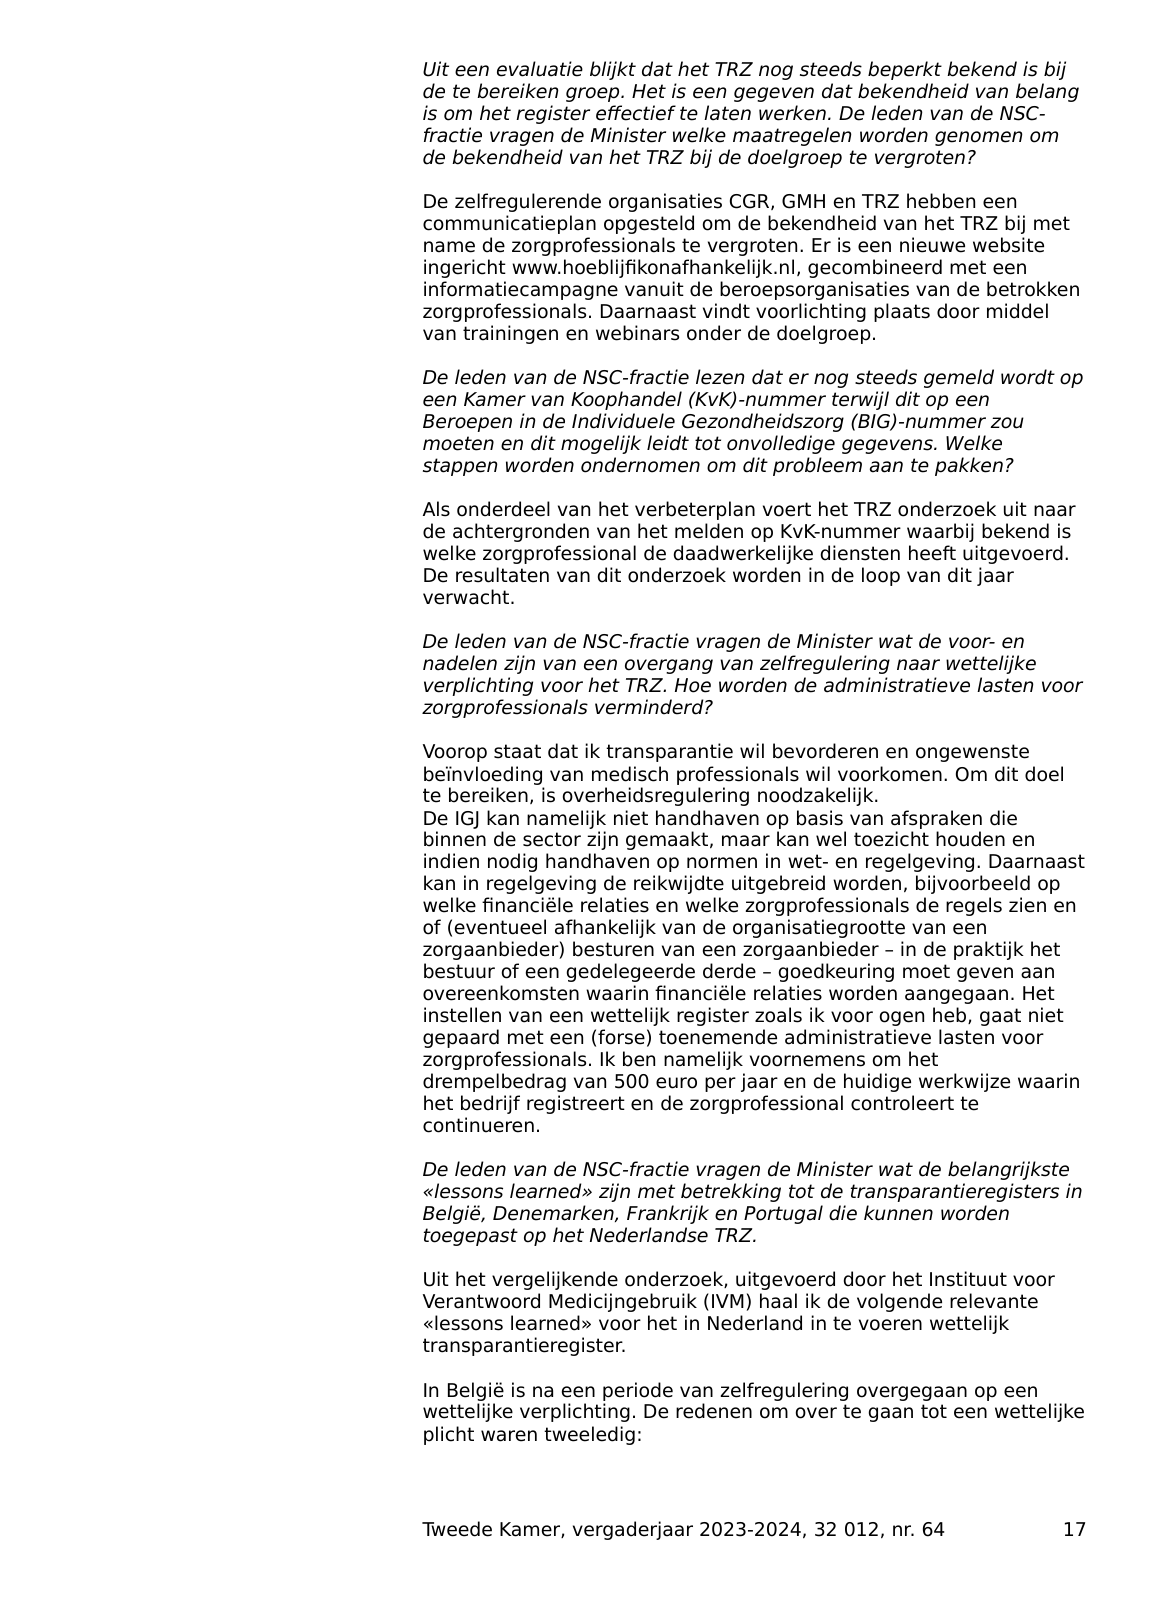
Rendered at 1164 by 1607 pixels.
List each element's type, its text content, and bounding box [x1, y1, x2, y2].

text De leden van de NSC-fractie lezen dat er nog steeds gemeld wordt op een Kamer van Koophandel (KvK)-nummer terwijl dit op een Beroepen in de Individuele Gezondheidszorg (BIG)-nummer zou moeten en dit mogelijk leidt tot onvolledige gegevens. Welke stappen worden ondernomen om dit probleem aan te pakken? [422, 367, 1087, 477]
text De zelfregulerende organisaties CGR, GMH en TRZ hebben een communicatieplan opgesteld om de bekendheid van het TRZ bij met name de zorgprofessionals te vergroten. Er is een nieuwe website ingericht www.hoeblijfikonafhankelijk.nl, gecombineerd met een informatiecampagne vanuit de beroepsorganisaties van de betrokken zorgprofessionals. Daarnaast vindt voorlichting plaats door middel van trainingen en webinars onder de doelgroep. [422, 191, 1087, 345]
text De leden van de NSC-fractie vragen de Minister wat de belangrijkste «lessons learned» zijn met betrekking tot de transparantieregisters in België, Denemarken, Frankrijk en Portugal die kunnen worden toegepast op het Nederlandse TRZ. [422, 1159, 1087, 1247]
text Voorop staat dat ik transparantie wil bevorderen en ongewenste beïnvloeding van medisch professionals wil voorkomen. Om dit doel te bereiken, is overheidsregulering noodzakelijk. [422, 741, 1087, 807]
text Als onderdeel van het verbeterplan voert het TRZ onderzoek uit naar de achtergronden van het melden op KvK-nummer waarbij bekend is welke zorgprofessional de daadwerkelijke diensten heeft uitgevoerd. De resultaten van dit onderzoek worden in de loop van dit jaar verwacht. [422, 499, 1087, 609]
text De IGJ kan namelijk niet handhaven op basis van afspraken die binnen de sector zijn gemaakt, maar kan wel toezicht houden en indien nodig handhaven op normen in wet- en regelgeving. Daarnaast kan in regelgeving de reikwijdte uitgebreid worden, bijvoorbeeld op welke financiële relaties en welke zorgprofessionals de regels zien en of (eventueel afhankelijk van de organisatiegrootte van een zorgaanbieder) besturen van een zorgaanbieder – in de praktijk het bestuur of een gedelegeerde derde – goedkeuring moet geven aan overeenkomsten waarin financiële relaties worden aangegaan. Het instellen van een wettelijk register zoals ik voor ogen heb, gaat niet gepaard met een (forse) toenemende administratieve lasten voor zorgprofessionals. Ik ben namelijk voornemens om het drempelbedrag van 500 euro per jaar en de huidige werkwijze waarin het bedrijf registreert en de zorgprofessional controleert te continueren. [422, 807, 1087, 1137]
text Uit het vergelijkende onderzoek, uitgevoerd door het Instituut voor Verantwoord Medicijngebruik (IVM) haal ik de volgende relevante «lessons learned» voor het in Nederland in te voeren wettelijk transparantieregister. [422, 1269, 1087, 1357]
text In België is na een periode van zelfregulering overgegaan op een wettelijke verplichting. De redenen om over te gaan tot een wettelijke plicht waren tweeledig: [422, 1379, 1087, 1445]
text Uit een evaluatie blijkt dat het TRZ nog steeds beperkt bekend is bij de te bereiken groep. Het is een gegeven dat bekendheid van belang is om het register effectief te laten werken. De leden van de NSC-fractie vragen de Minister welke maatregelen worden genomen om de bekendheid van het TRZ bij de doelgroep te vergroten? [422, 59, 1087, 169]
text De leden van de NSC-fractie vragen de Minister wat de voor- en nadelen zijn van een overgang van zelfregulering naar wettelijke verplichting voor het TRZ. Hoe worden de administratieve lasten voor zorgprofessionals verminderd? [422, 631, 1087, 719]
